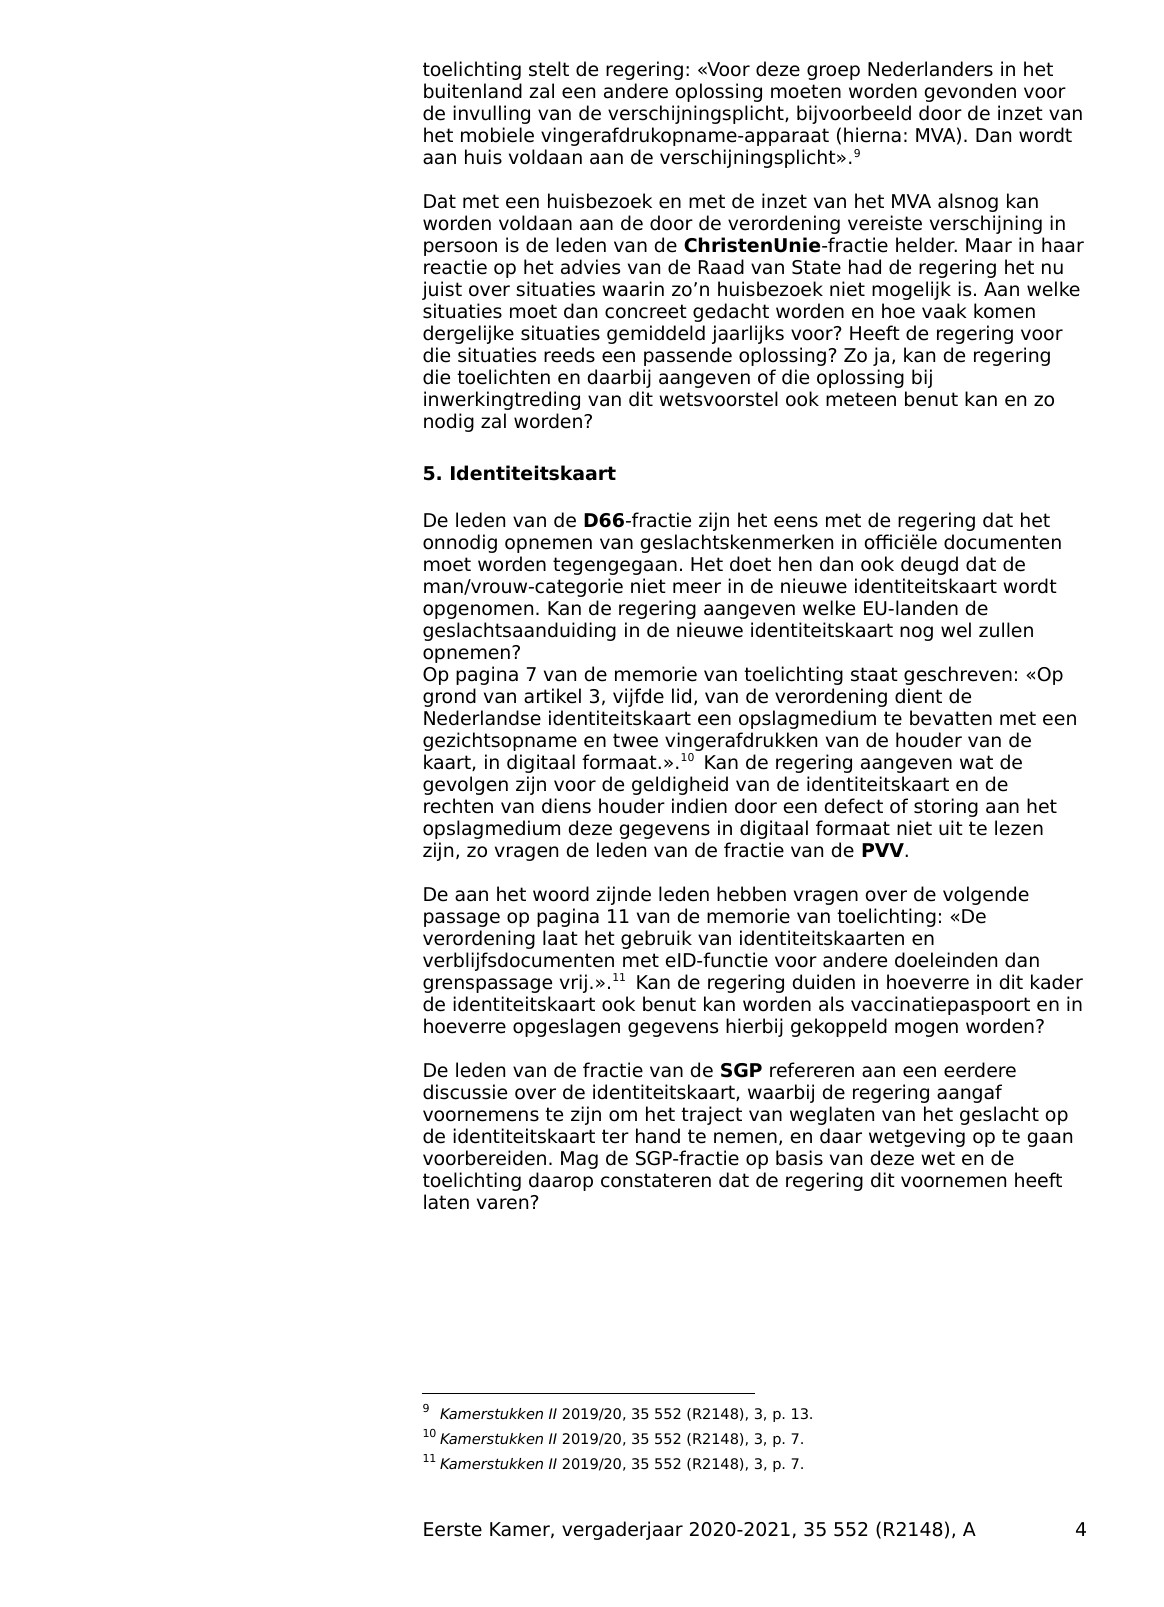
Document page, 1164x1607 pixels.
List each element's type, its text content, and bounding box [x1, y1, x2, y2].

text Kamerstukken II 2019/20, 35 552 (R2148), 3, p. 7. [422, 1427, 1087, 1449]
text De aan het woord zijnde leden hebben vragen over de volgende passage op pagina 11 van de memorie van toelichting: «De verordening laat het gebruik van identiteitskaarten en verblijfsdocumenten met eID-functie voor andere doeleinden dan grenspassage vrij.». Kan de regering duiden in hoeverre in dit kader de identiteitskaart ook benut kan worden als vaccinatiepaspoort en in hoeverre opgeslagen gegevens hierbij gekoppeld mogen worden? [422, 884, 1087, 1038]
text De leden van de D66-fractie zijn het eens met de regering dat het onnodig opnemen van geslachtskenmerken in officiële documenten moet worden tegengegaan. Het doet hen dan ook deugd dat de man/vrouw-categorie niet meer in de nieuwe identiteitskaart wordt opgenomen. Kan de regering aangeven welke EU-landen de geslachtsaanduiding in de nieuwe identiteitskaart nog wel zullen opnemen? [422, 510, 1087, 664]
text De leden van de fractie van de SGP refereren aan een eerdere discussie over de identiteitskaart, waarbij de regering aangaf voornemens te zijn om het traject van weglaten van het geslacht op de identiteitskaart ter hand te nemen, en daar wetgeving op te gaan voorbereiden. Mag de SGP-fractie op basis van deze wet en de toelichting daarop constateren dat de regering dit voornemen heeft laten varen? [422, 1060, 1087, 1214]
subtitle 5. Identiteitskaart [422, 463, 1087, 485]
text toelichting stelt de regering: «Voor deze groep Nederlanders in het buitenland zal een andere oplossing moeten worden gevonden voor de invulling van de verschijningsplicht, bijvoorbeeld door de inzet van het mobiele vingerafdrukopname-apparaat (hierna: MVA). Dan wordt aan huis voldaan aan de verschijningsplicht». [422, 59, 1087, 169]
text Kamerstukken II 2019/20, 35 552 (R2148), 3, p. 7. [422, 1452, 1087, 1474]
text Op pagina 7 van de memorie van toelichting staat geschreven: «Op grond van artikel 3, vijfde lid, van de verordening dient de Nederlandse identiteitskaart een opslagmedium te bevatten met een gezichtsopname en twee vingerafdrukken van de houder van de kaart, in digitaal formaat.». Kan de regering aangeven wat de gevolgen zijn voor de geldigheid van de identiteitskaart en de rechten van diens houder indien door een defect of storing aan het opslagmedium deze gegevens in digitaal formaat niet uit te lezen zijn, zo vragen de leden van de fractie van de PVV. [422, 664, 1087, 862]
text Dat met een huisbezoek en met de inzet van het MVA alsnog kan worden voldaan aan de door de verordening vereiste verschijning in persoon is de leden van de ChristenUnie-fractie helder. Maar in haar reactie op het advies van de Raad van State had de regering het nu juist over situaties waarin zo’n huisbezoek niet mogelijk is. Aan welke situaties moet dan concreet gedacht worden en hoe vaak komen dergelijke situaties gemiddeld jaarlijks voor? Heeft de regering voor die situaties reeds een passende oplossing? Zo ja, kan de regering die toelichten en daarbij aangeven of die oplossing bij inwerkingtreding van dit wetsvoorstel ook meteen benut kan en zo nodig zal worden? [422, 191, 1087, 433]
text Kamerstukken II 2019/20, 35 552 (R2148), 3, p. 13. [422, 1402, 1087, 1424]
